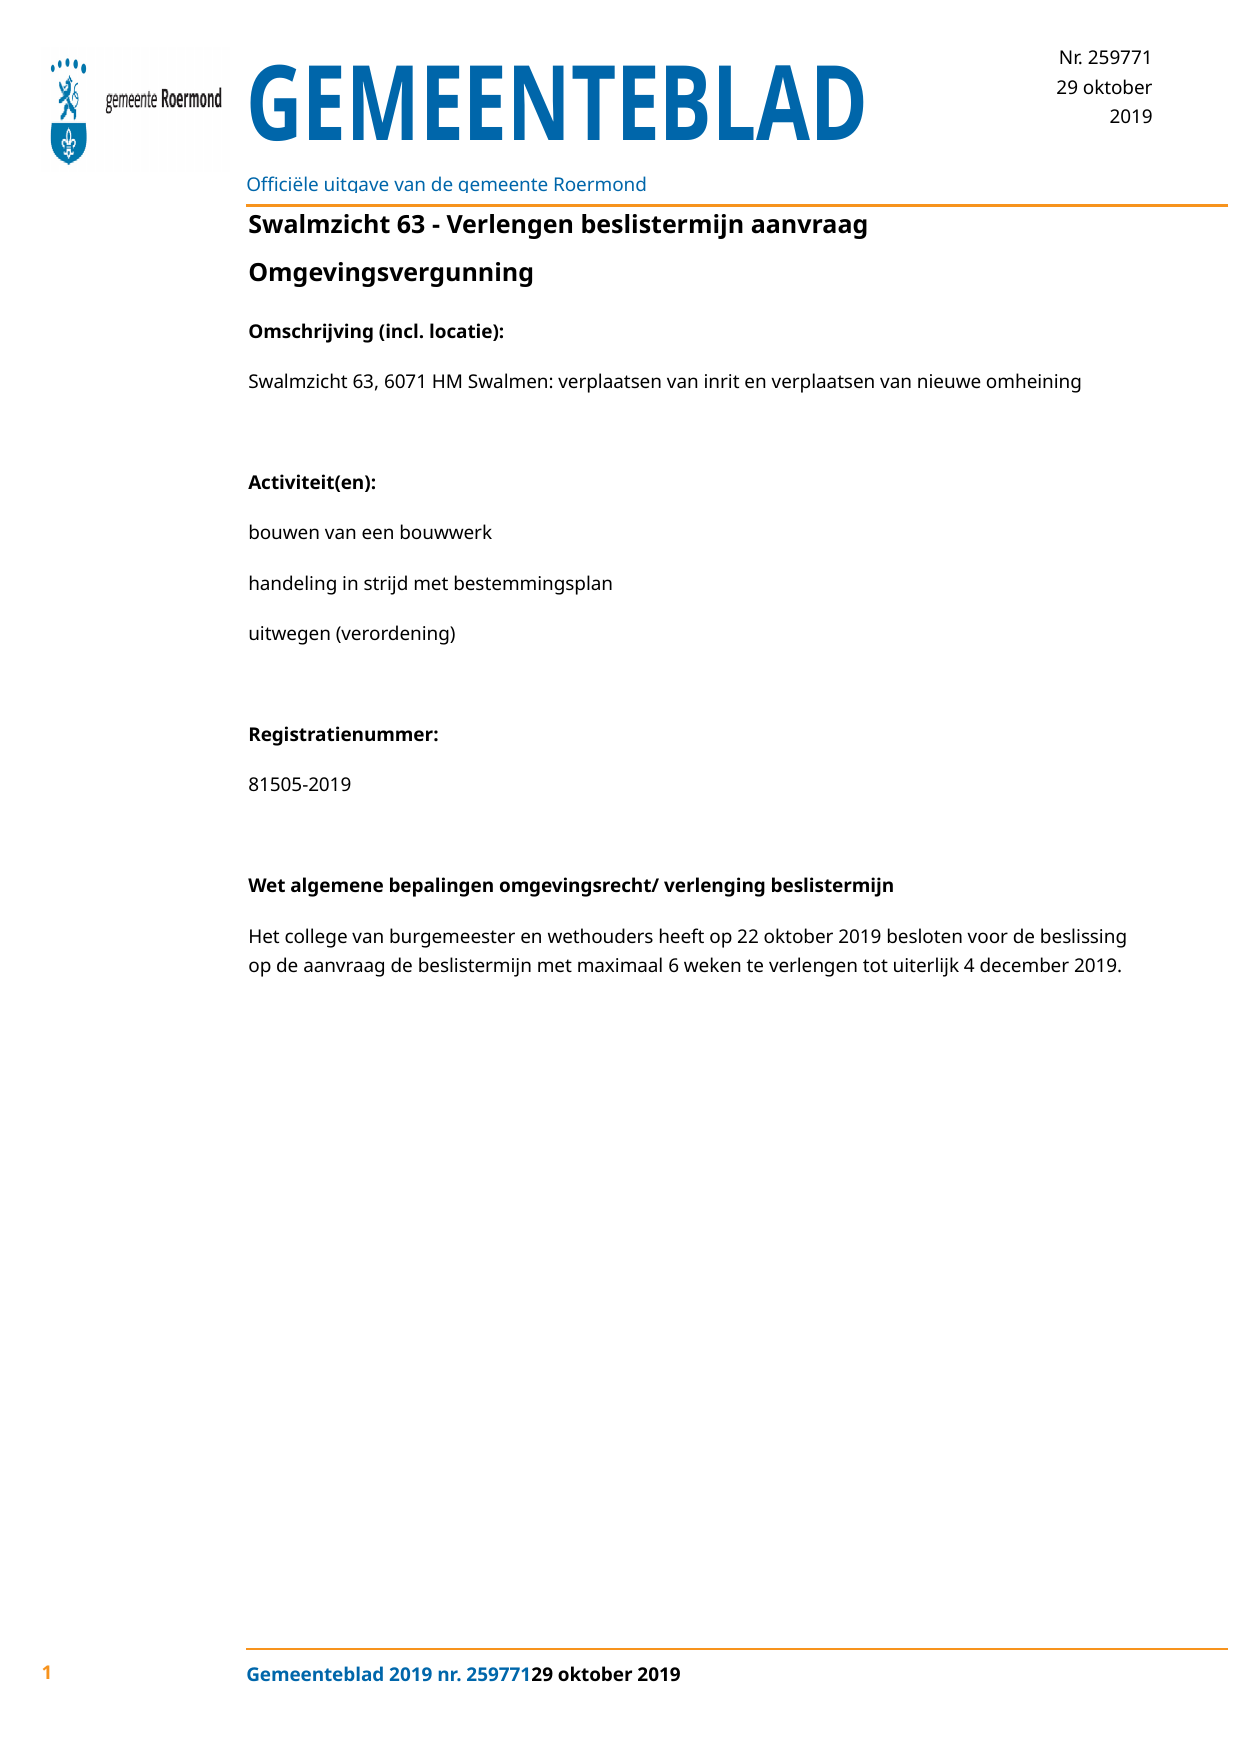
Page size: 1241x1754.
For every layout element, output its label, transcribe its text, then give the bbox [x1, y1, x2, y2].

text Het college van burgemeester en wethouders heeft op 22 oktober 2019 besloten voor de beslissing op de aanvraag de beslistermijn met maximaal 6 weken te verlengen tot uiterlijk 4 december 2019. [248, 923, 1152, 978]
text Swalmzicht 63 - Verlengen beslistermijn aanvraag Omgevingsvergunning [248, 207, 1152, 288]
text Wet algemene bepalingen omgevingsrecht/ verlenging beslistermijn [248, 872, 1152, 898]
text bouwen van een bouwwerk [248, 519, 1152, 545]
text Registratienummer: [248, 721, 1152, 747]
picture [41, 47, 231, 172]
text Omschrijving (incl. locatie): [248, 318, 1152, 344]
text 81505-2019 [248, 772, 1152, 797]
text uitwegen (verordening) [248, 620, 1152, 646]
text handeling in strijd met bestemmingsplan [248, 570, 1152, 596]
text Activiteit(en): [248, 469, 1152, 495]
text Swalmzicht 63, 6071 HM Swalmen: verplaatsen van inrit en verplaatsen van nieuwe omheining [248, 368, 1152, 394]
